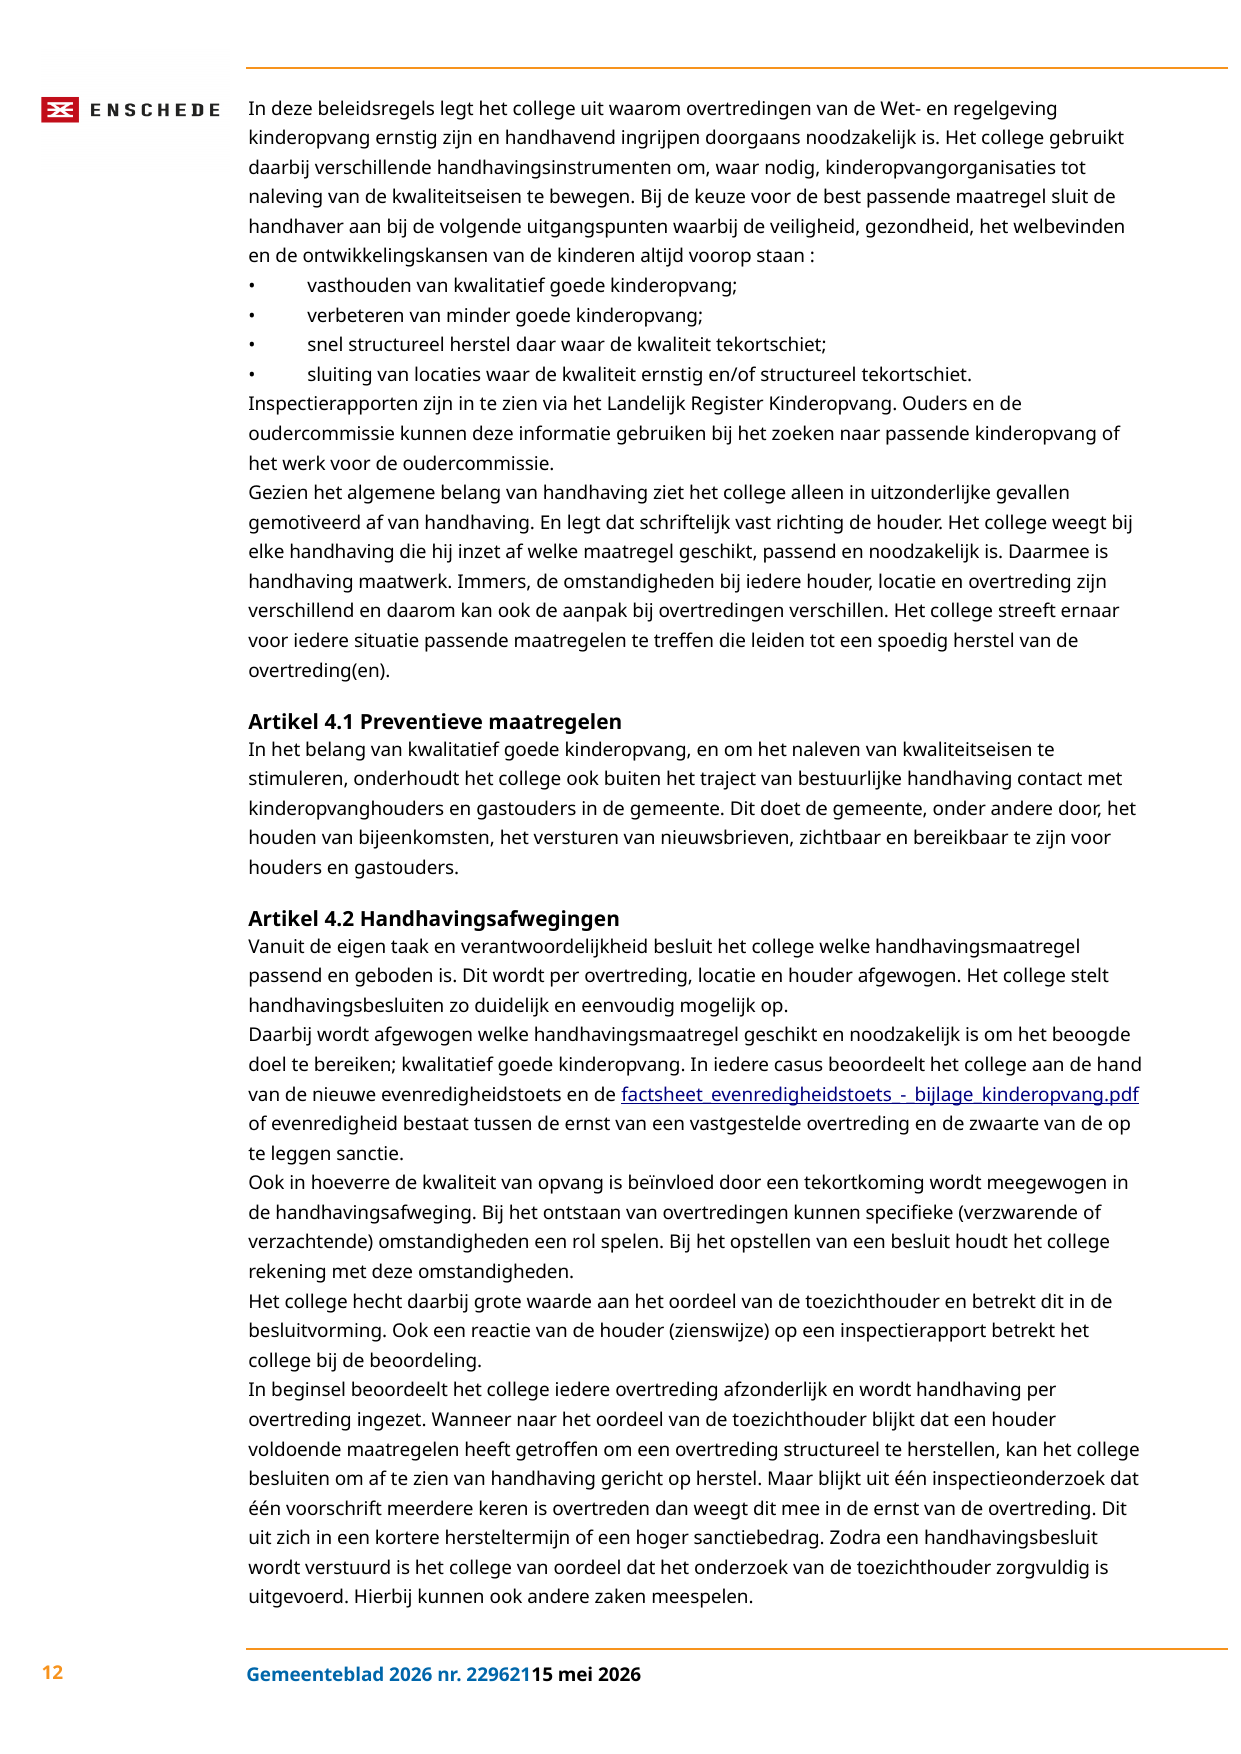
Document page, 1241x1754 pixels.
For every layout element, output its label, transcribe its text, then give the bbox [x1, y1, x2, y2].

text In beginsel beoordeelt het college iedere overtreding afzonderlijk en wordt handhaving per overtreding ingezet. Wanneer naar het oordeel van de toezichthouder blijkt dat een houder voldoende maatregelen heeft getroffen om een overtreding structureel te herstellen, kan het college besluiten om af te zien van handhaving gericht op herstel. Maar blijkt uit één inspectieonderzoek dat één voorschrift meerdere keren is overtreden dan weegt dit mee in de ernst van de overtreding. Dit uit zich in een kortere hersteltermijn of een hoger sanctiebedrag. Zodra een handhavingsbesluit wordt verstuurd is het college van oordeel dat het onderzoek van de toezichthouder zorgvuldig is uitgevoerd. Hierbij kunnen ook andere zaken meespelen. [248, 1377, 1152, 1609]
text In deze beleidsregels legt het college uit waarom overtredingen van de Wet- en regelgeving kinderopvang ernstig zijn en handhavend ingrijpen doorgaans noodzakelijk is. Het college gebruikt daarbij verschillende handhavingsinstrumenten om, waar nodig, kinderopvangorganisaties tot naleving van de kwaliteitseisen te bewegen. Bij de keuze voor de best passende maatregel sluit de handhaver aan bij de volgende uitgangspunten waarbij de veiligheid, gezondheid, het welbevinden en de ontwikkelingskansen van de kinderen altijd voorop staan : [248, 95, 1152, 268]
list snel structureel herstel daar waar de kwaliteit tekortschiet; [248, 331, 1152, 357]
text Artikel 4.2 Handhavingsafwegingen [248, 904, 1152, 933]
list vasthouden van kwalitatief goede kinderopvang; [248, 272, 1152, 298]
text Inspectierapporten zijn in te zien via het Landelijk Register Kinderopvang. Ouders en de oudercommissie kunnen deze informatie gebruiken bij het zoeken naar passende kinderopvang of het werk voor de oudercommissie. [248, 391, 1152, 476]
text Ook in hoeverre de kwaliteit van opvang is beïnvloed door een tekortkoming wordt meegewogen in de handhavingsafweging. Bij het ontstaan van overtredingen kunnen specifieke (verzwarende of verzachtende) omstandigheden een rol spelen. Bij het opstellen van een besluit houdt het college rekening met deze omstandigheden. [248, 1169, 1152, 1284]
picture [41, 47, 231, 172]
text In het belang van kwalitatief goede kinderopvang, en om het naleven van kwaliteitseisen te stimuleren, onderhoudt het college ook buiten het traject van bestuurlijke handhaving contact met kinderopvanghouders en gastouders in de gemeente. Dit doet de gemeente, onder andere door, het houden van bijeenkomsten, het versturen van nieuwsbrieven, zichtbaar en bereikbaar te zijn voor houders en gastouders. [248, 736, 1152, 880]
list sluiting van locaties waar de kwaliteit ernstig en/of structureel tekortschiet. [248, 361, 1152, 387]
text Gezien het algemene belang van handhaving ziet het college alleen in uitzonderlijke gevallen gemotiveerd af van handhaving. En legt dat schriftelijk vast richting de houder. Het college weegt bij elke handhaving die hij inzet af welke maatregel geschikt, passend en noodzakelijk is. Daarmee is handhaving maatwerk. Immers, de omstandigheden bij iedere houder, locatie en overtreding zijn verschillend en daarom kan ook de aanpak bij overtredingen verschillen. Het college streeft ernaar voor iedere situatie passende maatregelen te treffen die leiden tot een spoedig herstel van de overtreding(en). [248, 479, 1152, 683]
text Het college hecht daarbij grote waarde aan het oordeel van de toezichthouder en betrekt dit in de besluitvorming. Ook een reactie van de houder (zienswijze) op een inspectierapport betrekt het college bij de beoordeling. [248, 1288, 1152, 1373]
text Vanuit de eigen taak en verantwoordelijkheid besluit het college welke handhavingsmaatregel passend en geboden is. Dit wordt per overtreding, locatie en houder afgewogen. Het college stelt handhavingsbesluiten zo duidelijk en eenvoudig mogelijk op. [248, 933, 1152, 1018]
list verbeteren van minder goede kinderopvang; [248, 302, 1152, 328]
text Daarbij wordt afgewogen welke handhavingsmaatregel geschikt en noodzakelijk is om het beoogde doel te bereiken; kwalitatief goede kinderopvang. In iedere casus beoordeelt het college aan de hand van de nieuwe evenredigheidstoets en de factsheet_evenredigheidstoets_-_bijlage_kinderopvang.pdf of evenredigheid bestaat tussen de ernst van een vastgestelde overtreding en de zwaarte van de op te leggen sanctie. [248, 1022, 1152, 1166]
text Artikel 4.1 Preventieve maatregelen [248, 707, 1152, 736]
